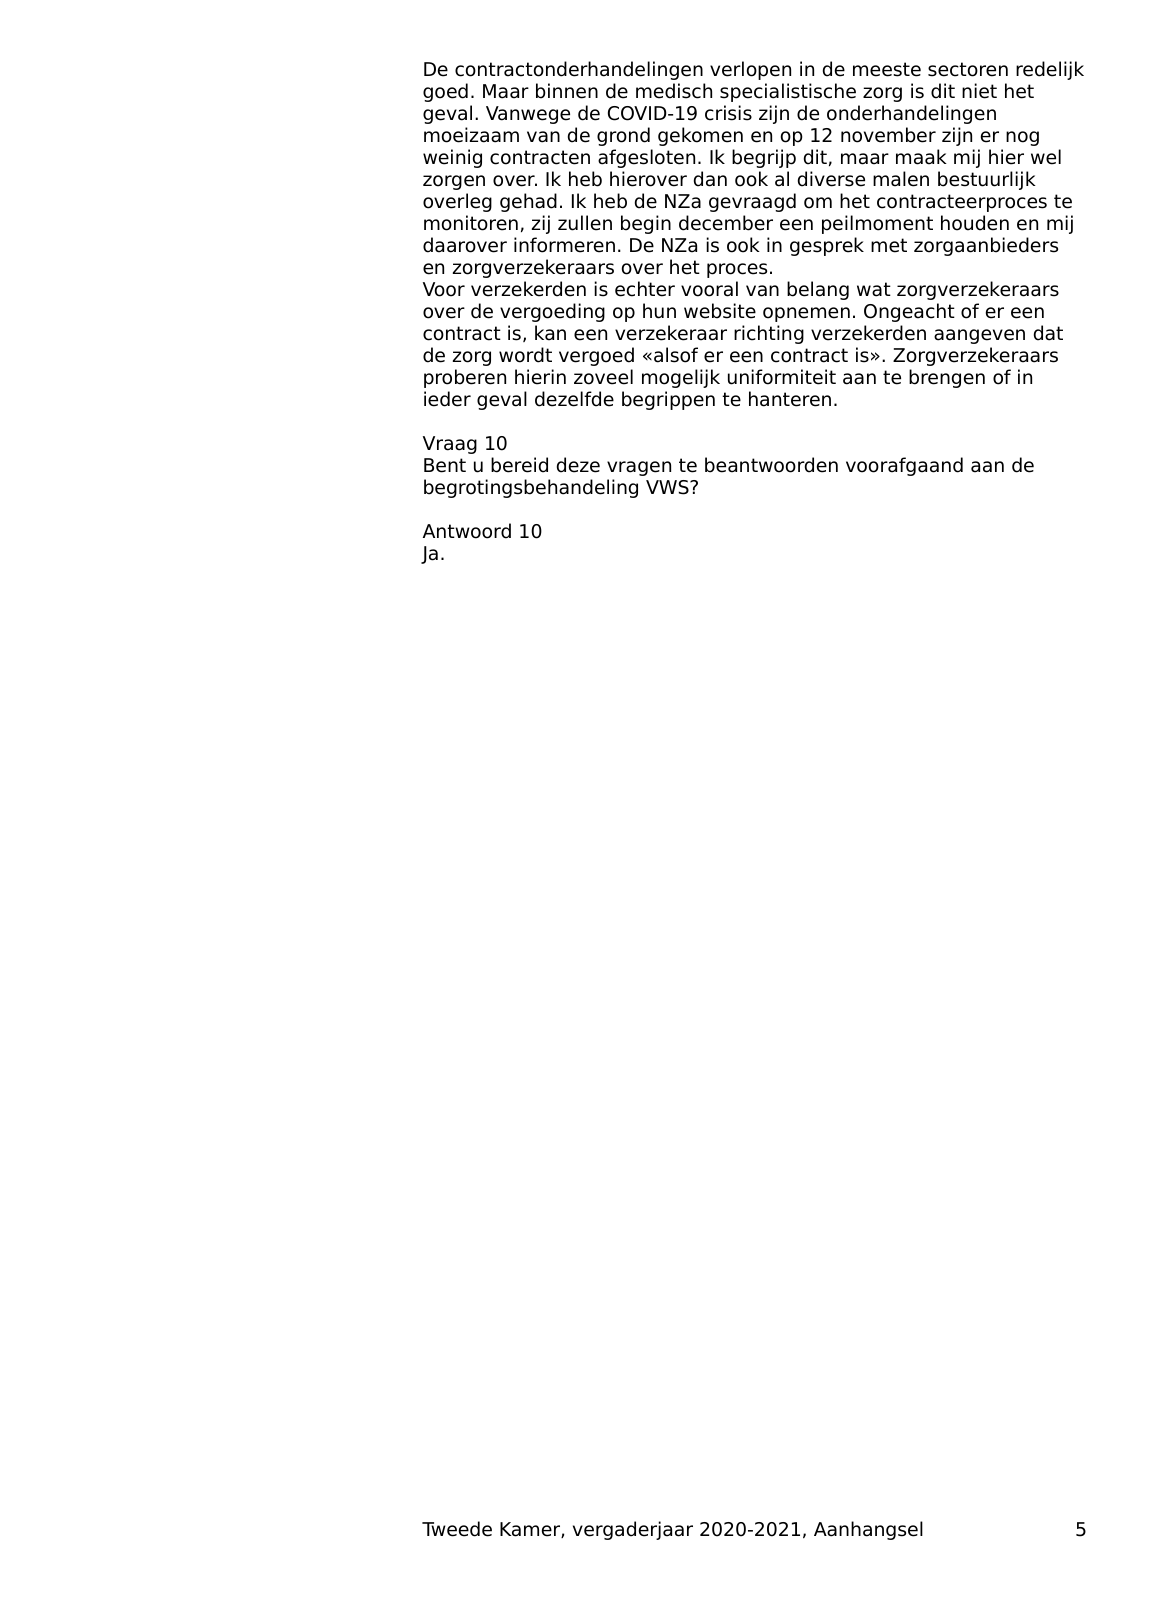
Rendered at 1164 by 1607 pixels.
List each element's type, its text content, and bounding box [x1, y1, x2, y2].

text Ja. [422, 543, 1087, 565]
text Voor verzekerden is echter vooral van belang wat zorgverzekeraars over de vergoeding op hun website opnemen. Ongeacht of er een contract is, kan een verzekeraar richting verzekerden aangeven dat de zorg wordt vergoed «alsof er een contract is». Zorgverzekeraars proberen hierin zoveel mogelijk uniformiteit aan te brengen of in ieder geval dezelfde begrippen te hanteren. [422, 279, 1087, 411]
text Antwoord 10 [422, 521, 1087, 543]
text De contractonderhandelingen verlopen in de meeste sectoren redelijk goed. Maar binnen de medisch specialistische zorg is dit niet het geval. Vanwege de COVID-19 crisis zijn de onderhandelingen moeizaam van de grond gekomen en op 12 november zijn er nog weinig contracten afgesloten. Ik begrijp dit, maar maak mij hier wel zorgen over. Ik heb hierover dan ook al diverse malen bestuurlijk overleg gehad. Ik heb de NZa gevraagd om het contracteerproces te monitoren, zij zullen begin december een peilmoment houden en mij daarover informeren. De NZa is ook in gesprek met zorgaanbieders en zorgverzekeraars over het proces. [422, 59, 1087, 279]
text Bent u bereid deze vragen te beantwoorden voorafgaand aan de begrotingsbehandeling VWS? [422, 455, 1087, 499]
text Vraag 10 [422, 433, 1087, 455]
